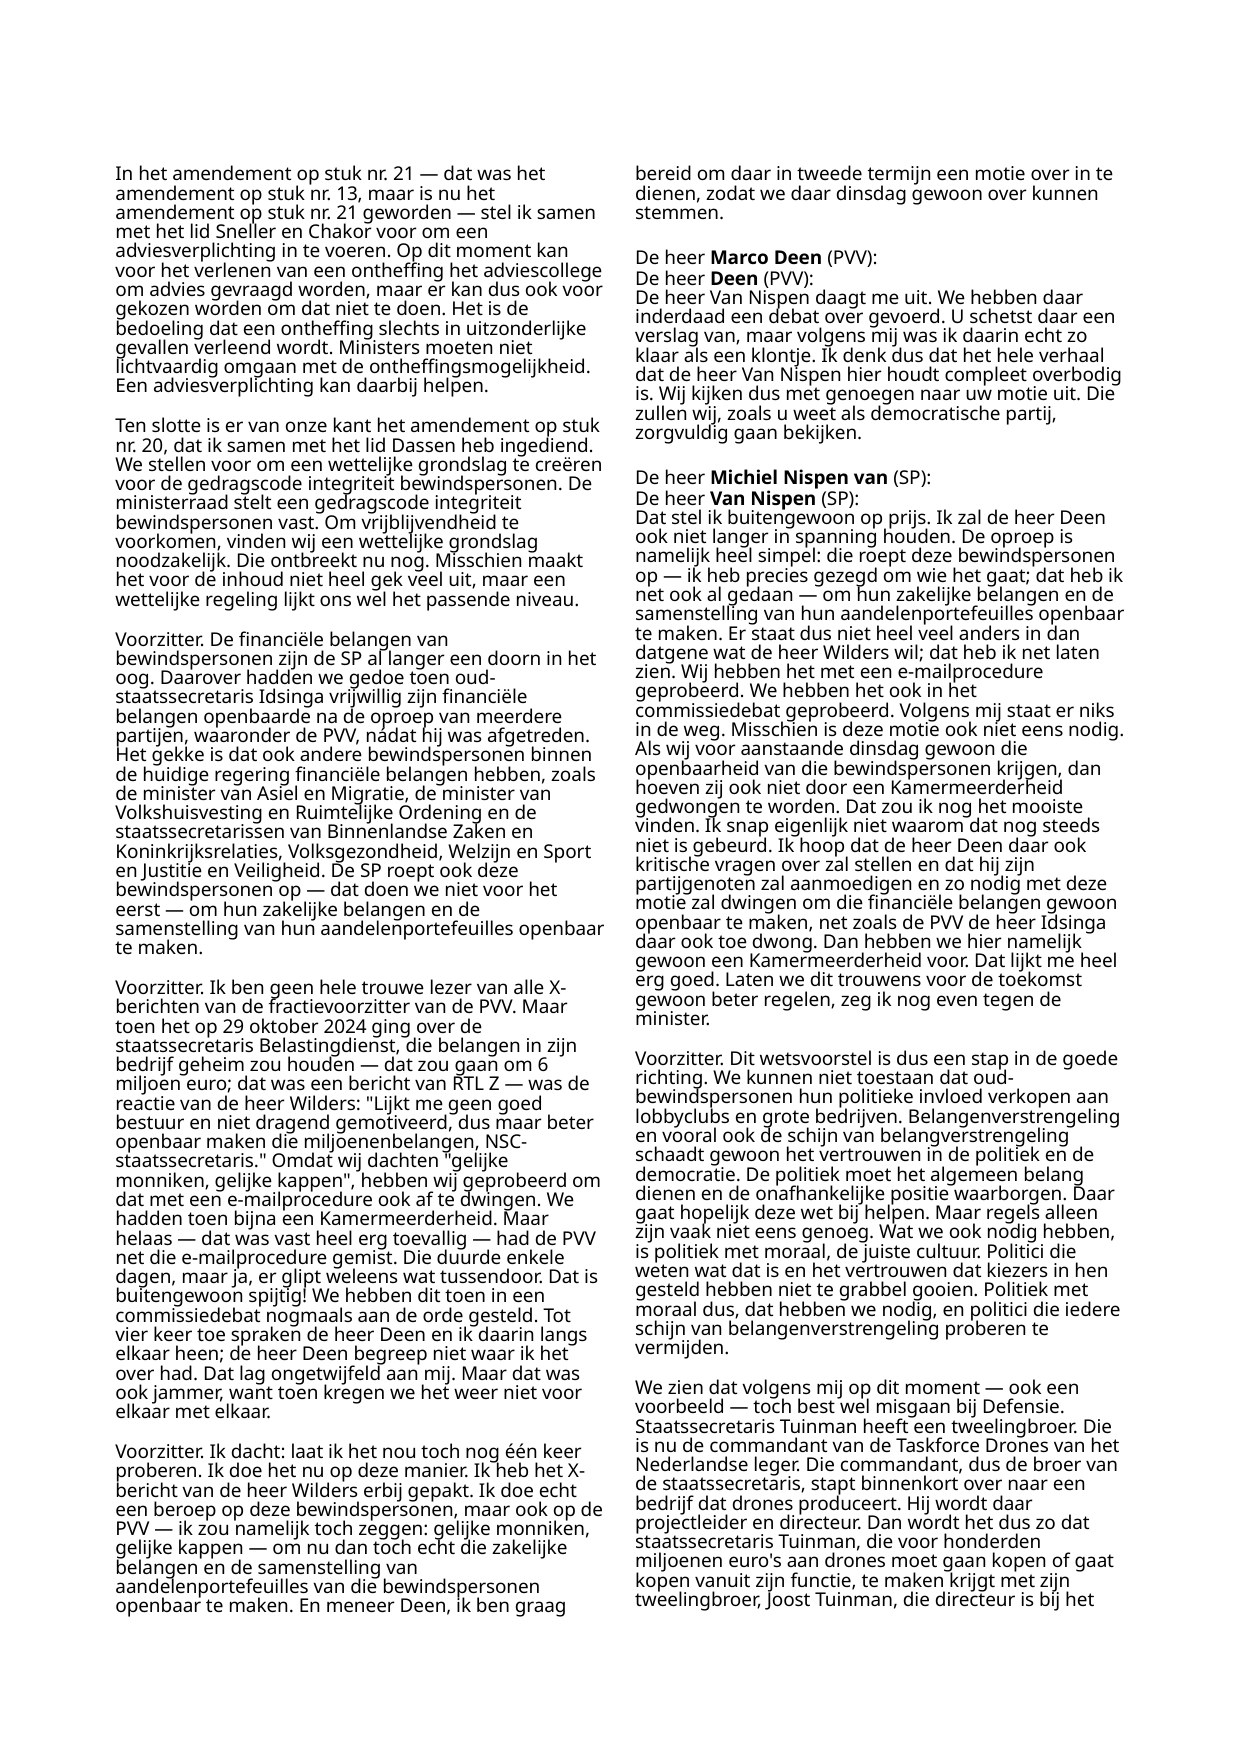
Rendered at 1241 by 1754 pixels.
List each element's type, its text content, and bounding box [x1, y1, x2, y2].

text Voorzitter. De financiële belangen van bewindspersonen zijn de SP al langer een doorn in het oog. Daarover hadden we gedoe toen oud-staatssecretaris Idsinga vrijwillig zijn financiële belangen openbaarde na de oproep van meerdere partijen, waaronder de PVV, nádat hij was afgetreden. Het gekke is dat ook andere bewindspersonen binnen de huidige regering financiële belangen hebben, zoals de minister van Asiel en Migratie, de minister van Volkshuisvesting en Ruimtelijke Ordening en de staatssecretarissen van Binnenlandse Zaken en Koninkrijksrelaties, Volksgezondheid, Welzijn en Sport en Justitie en Veiligheid. De SP roept ook deze bewindspersonen op — dat doen we niet voor het eerst — om hun zakelijke belangen en de samenstelling van hun aandelenportefeuilles openbaar te maken. [115, 631, 605, 958]
text De heer Deen (PVV): [635, 270, 1125, 289]
text Dat stel ik buitengewoon op prijs. Ik zal de heer Deen ook niet langer in spanning houden. De oproep is namelijk heel simpel: die roept deze bewindspersonen op — ik heb precies gezegd om wie het gaat; dat heb ik net ook al gedaan — om hun zakelijke belangen en de samenstelling van hun aandelenportefeuilles openbaar te maken. Er staat dus niet heel veel anders in dan datgene wat de heer Wilders wil; dat heb ik net laten zien. Wij hebben het met een e-mailprocedure geprobeerd. We hebben het ook in het commissiedebat geprobeerd. Volgens mij staat er niks in de weg. Misschien is deze motie ook niet eens nodig. Als wij voor aanstaande dinsdag gewoon die openbaarheid van die bewindspersonen krijgen, dan hoeven zij ook niet door een Kamermeerderheid gedwongen te worden. Dat zou ik nog het mooiste vinden. Ik snap eigenlijk niet waarom dat nog steeds niet is gebeurd. Ik hoop dat de heer Deen daar ook kritische vragen over zal stellen en dat hij zijn partijgenoten zal aanmoedigen en zo nodig met deze motie zal dwingen om die financiële belangen gewoon openbaar te maken, net zoals de PVV de heer Idsinga daar ook toe dwong. Dan hebben we hier namelijk gewoon een Kamermeerderheid voor. Dat lijkt me heel erg goed. Laten we dit trouwens voor de toekomst gewoon beter regelen, zeg ik nog even tegen de minister. [635, 509, 1125, 1029]
text Ten slotte is er van onze kant het amendement op stuk nr. 20, dat ik samen met het lid Dassen heb ingediend. We stellen voor om een wettelijke grondslag te creëren voor de gedragscode integriteit bewindspersonen. De ministerraad stelt een gedragscode integriteit bewindspersonen vast. Om vrijblijvendheid te voorkomen, vinden wij een wettelijke grondslag noodzakelijk. Die ontbreekt nu nog. Misschien maakt het voor de inhoud niet heel gek veel uit, maar een wettelijke regeling lijkt ons wel het passende niveau. [115, 417, 605, 610]
text In het amendement op stuk nr. 21 — dat was het amendement op stuk nr. 13, maar is nu het amendement op stuk nr. 21 geworden — stel ik samen met het lid Sneller en Chakor voor om een adviesverplichting in te voeren. Op dit moment kan voor het verlenen van een ontheffing het adviescollege om advies gevraagd worden, maar er kan dus ook voor gekozen worden om dat niet te doen. Het is de bedoeling dat een ontheffing slechts in uitzonderlijke gevallen verleend wordt. Ministers moeten niet lichtvaardig omgaan met de ontheffingsmogelijkheid. Een adviesverplichting kan daarbij helpen. [115, 165, 605, 397]
text bereid om daar in tweede termijn een motie over in te dienen, zodat we daar dinsdag gewoon over kunnen stemmen. [635, 165, 1125, 223]
text De heer Marco Deen (PVV): [635, 244, 1125, 270]
text Voorzitter. Dit wetsvoorstel is dus een stap in de goede richting. We kunnen niet toestaan dat oud-bewindspersonen hun politieke invloed verkopen aan lobbyclubs en grote bedrijven. Belangenverstrengeling en vooral ook de schijn van belangverstrengeling schaadt gewoon het vertrouwen in de politiek en de democratie. De politiek moet het algemeen belang dienen en de onafhankelijke positie waarborgen. Daar gaat hopelijk deze wet bij helpen. Maar regels alleen zijn vaak niet eens genoeg. Wat we ook nodig hebben, is politiek met moraal, de juiste cultuur. Politici die weten wat dat is en het vertrouwen dat kiezers in hen gesteld hebben niet te grabbel gooien. Politiek met moraal dus, dat hebben we nodig, en politici die iedere schijn van belangenverstrengeling proberen te vermijden. [635, 1050, 1125, 1358]
text De heer Van Nispen daagt me uit. We hebben daar inderdaad een debat over gevoerd. U schetst daar een verslag van, maar volgens mij was ik daarin echt zo klaar als een klontje. Ik denk dus dat het hele verhaal dat de heer Van Nispen hier houdt compleet overbodig is. Wij kijken dus met genoegen naar uw motie uit. Die zullen wij, zoals u weet als democratische partij, zorgvuldig gaan bekijken. [635, 289, 1125, 443]
text We zien dat volgens mij op dit moment — ook een voorbeeld — toch best wel misgaan bij Defensie. Staatssecretaris Tuinman heeft een tweelingbroer. Die is nu de commandant van de Taskforce Drones van het Nederlandse leger. Die commandant, dus de broer van de staatssecretaris, stapt binnenkort over naar een bedrijf dat drones produceert. Hij wordt daar projectleider en directeur. Dan wordt het dus zo dat staatssecretaris Tuinman, die voor honderden miljoenen euro's aan drones moet gaan kopen of gaat kopen vanuit zijn functie, te maken krijgt met zijn tweelingbroer, Joost Tuinman, die directeur is bij het [635, 1379, 1125, 1610]
text De heer Van Nispen (SP): [635, 490, 1125, 509]
text Voorzitter. Ik dacht: laat ik het nou toch nog één keer proberen. Ik doe het nu op deze manier. Ik heb het X-bericht van de heer Wilders erbij gepakt. Ik doe echt een beroep op deze bewindspersonen, maar ook op de PVV — ik zou namelijk toch zeggen: gelijke monniken, gelijke kappen — om nu dan toch echt die zakelijke belangen en de samenstelling van aandelenportefeuilles van die bewindspersonen openbaar te maken. En meneer Deen, ik ben graag [115, 1443, 605, 1616]
text Voorzitter. Ik ben geen hele trouwe lezer van alle X-berichten van de fractievoorzitter van de PVV. Maar toen het op 29 oktober 2024 ging over de staatssecretaris Belastingdienst, die belangen in zijn bedrijf geheim zou houden — dat zou gaan om 6 miljoen euro; dat was een bericht van RTL Z — was de reactie van de heer Wilders: "Lijkt me geen goed bestuur en niet dragend gemotiveerd, dus maar beter openbaar maken die miljoenenbelangen, NSC-staatssecretaris." Omdat wij dachten "gelijke monniken, gelijke kappen", hebben wij geprobeerd om dat met een e-mailprocedure ook af te dwingen. We hadden toen bijna een Kamermeerderheid. Maar helaas — dat was vast heel erg toevallig — had de PVV net die e-mailprocedure gemist. Die duurde enkele dagen, maar ja, er glipt weleens wat tussendoor. Dat is buitengewoon spijtig! We hebben dit toen in een commissiedebat nogmaals aan de orde gesteld. Tot vier keer toe spraken de heer Deen en ik daarin langs elkaar heen; de heer Deen begreep niet waar ik het over had. Dat lag ongetwijfeld aan mij. Maar dat was ook jammer, want toen kregen we het weer niet voor elkaar met elkaar. [115, 979, 605, 1422]
text De heer Michiel Nispen van (SP): [635, 464, 1125, 490]
